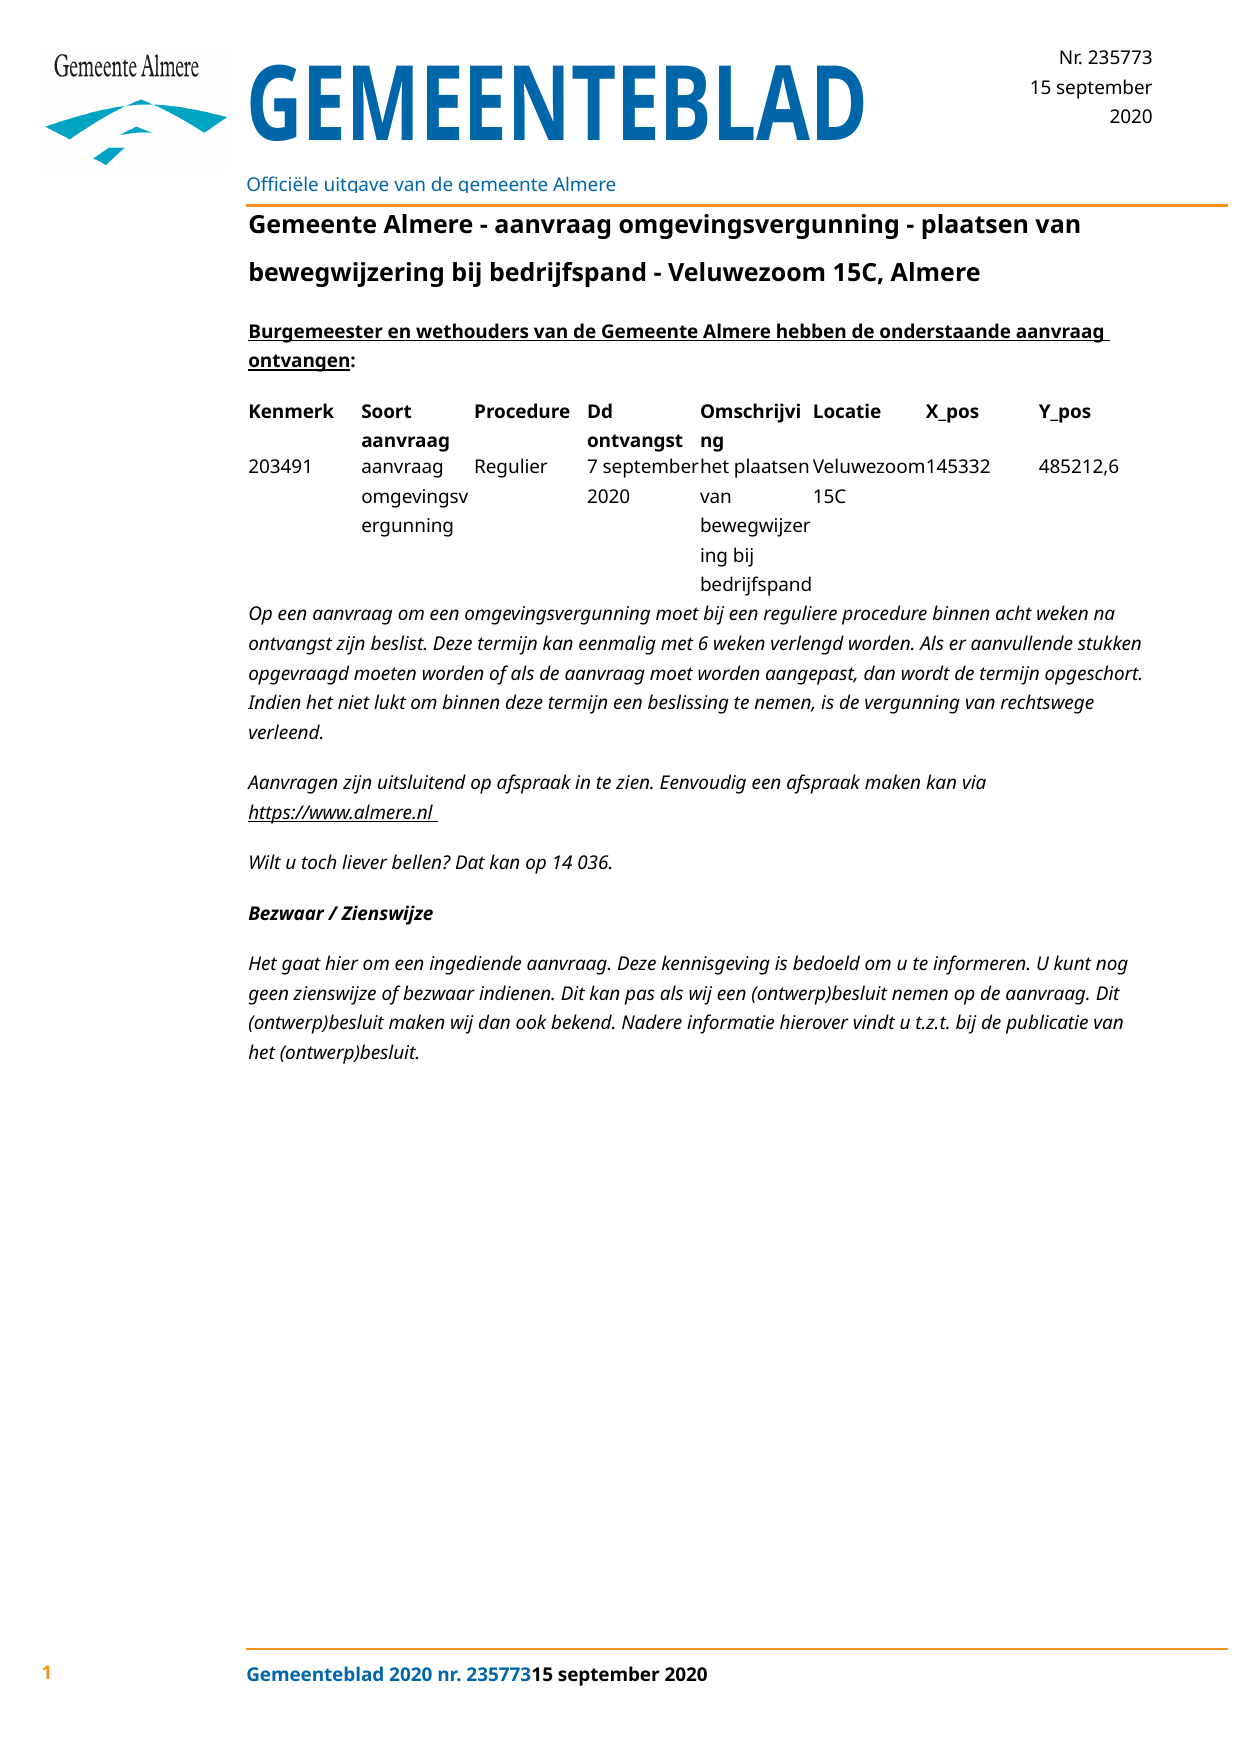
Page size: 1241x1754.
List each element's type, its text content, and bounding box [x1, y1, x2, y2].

table_header Soort aanvraag [361, 398, 474, 453]
text Aanvragen zijn uitsluitend op afspraak in te zien. Eenvoudig een afspraak maken kan via https://www.almere.nl [248, 769, 1152, 825]
table_header Y_pos [1039, 398, 1152, 453]
text Bezwaar / Zienswijze [248, 900, 1152, 926]
text Het gaat hier om een ingediende aanvraag. Deze kennisgeving is bedoeld om u te informeren. U kunt nog geen zienswijze of bezwaar indienen. Dit kan pas als wij een (ontwerp)besluit nemen op de aanvraag. Dit (ontwerp)besluit maken wij dan ook bekend. Nadere informatie hierover vindt u t.z.t. bij de publicatie van het (ontwerp)besluit. [248, 950, 1152, 1065]
table_header Procedure [474, 398, 587, 453]
table_cell 145332 [926, 453, 1038, 597]
text Burgemeester en wethouders van de Gemeente Almere hebben de onderstaande aanvraag ontvangen: [248, 318, 1152, 373]
table_header Locatie [813, 398, 926, 453]
table_cell 7 september 2020 [587, 453, 700, 597]
picture [41, 47, 231, 172]
table_header X_pos [926, 398, 1038, 453]
table_cell 485212,6 [1039, 453, 1152, 597]
table_header Omschrijving [700, 398, 813, 453]
text Wilt u toch liever bellen? Dat kan op 14 036. [248, 849, 1152, 875]
text Op een aanvraag om een omgevingsvergunning moet bij een reguliere procedure binnen acht weken na ontvangst zijn beslist. Deze termijn kan eenmalig met 6 weken verlengd worden. Als er aanvullende stukken opgevraagd moeten worden of als de aanvraag moet worden aangepast, dan wordt de termijn opgeschort. Indien het niet lukt om binnen deze termijn een beslissing te nemen, is de vergunning van rechtswege verleend. [248, 601, 1152, 745]
table_cell Veluwezoom 15C [813, 453, 926, 597]
text Gemeente Almere - aanvraag omgevingsvergunning - plaatsen van bewegwijzering bij bedrijfspand - Veluwezoom 15C, Almere [248, 207, 1152, 288]
table_cell 203491 [248, 453, 361, 597]
table_header Dd ontvangst [587, 398, 700, 453]
table_cell Regulier [474, 453, 587, 597]
table_cell het plaatsen van bewegwijzering bij bedrijfspand [700, 453, 813, 597]
table_cell aanvraag omgevingsvergunning [361, 453, 474, 597]
table_header Kenmerk [248, 398, 361, 453]
